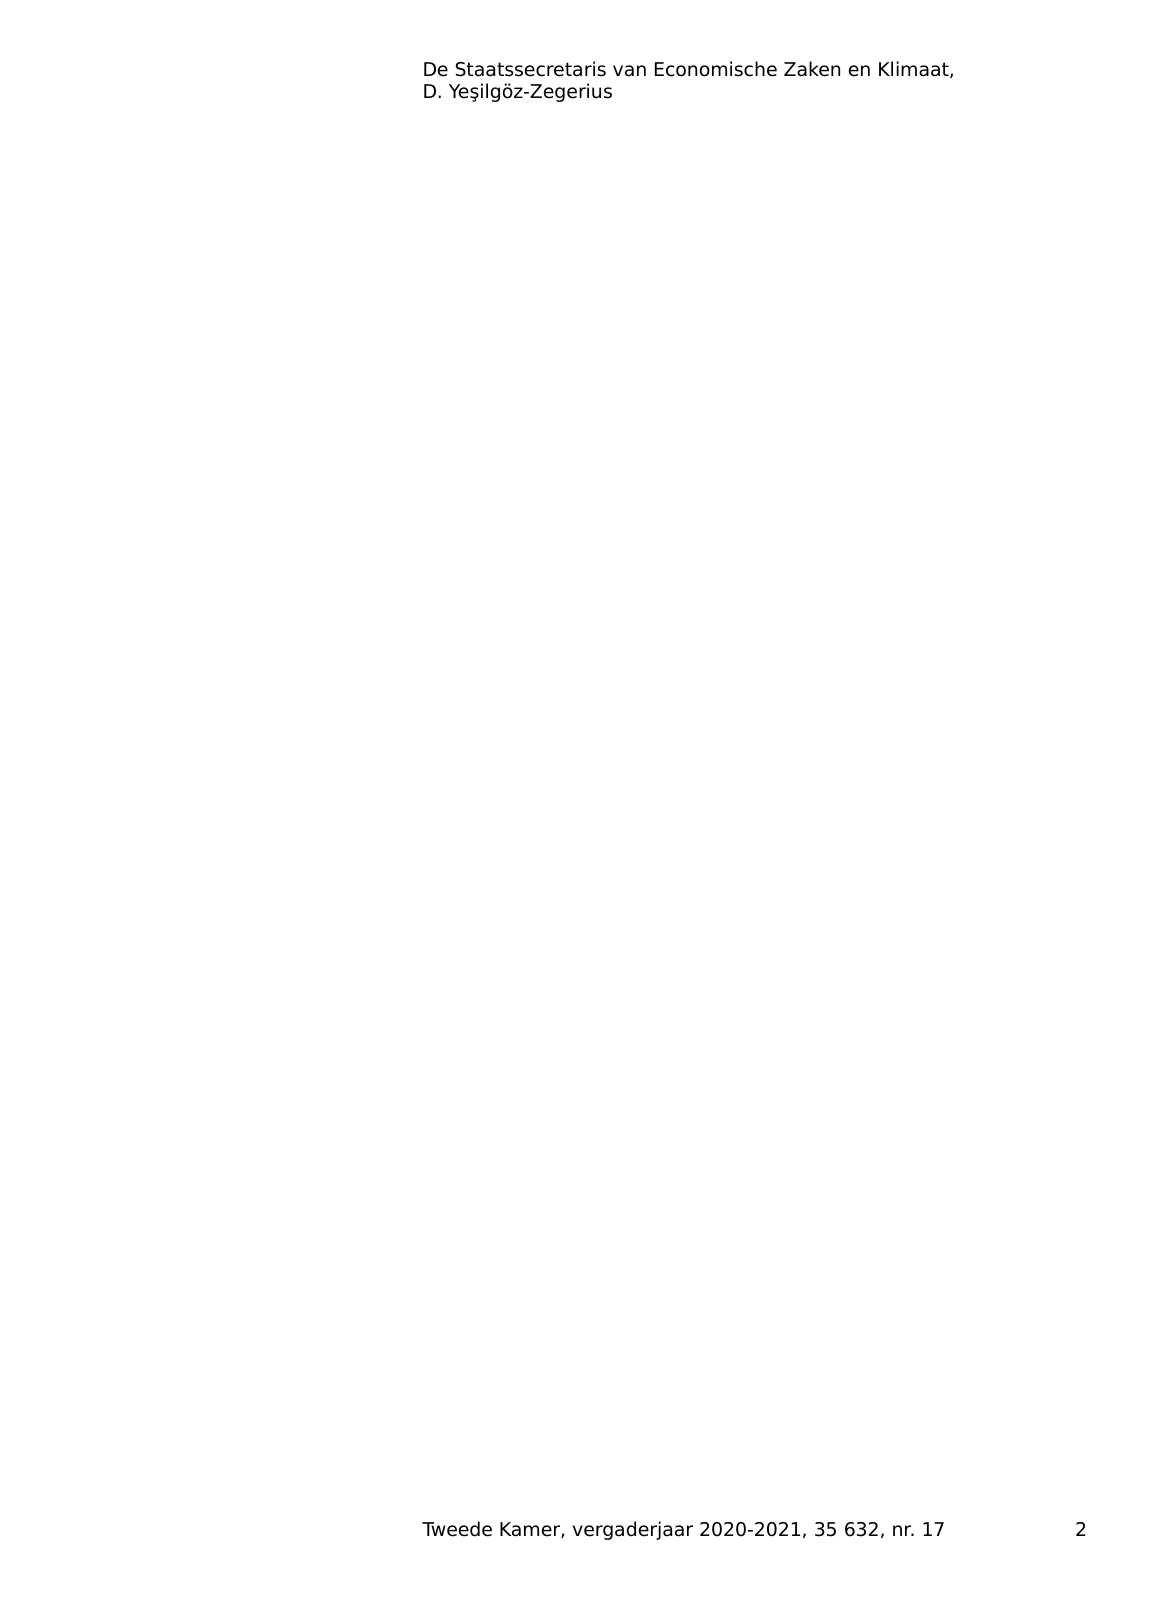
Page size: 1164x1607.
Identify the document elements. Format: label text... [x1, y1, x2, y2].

text De Staatssecretaris van Economische Zaken en Klimaat, D. Yeşilgöz-Zegerius [422, 59, 1087, 103]
